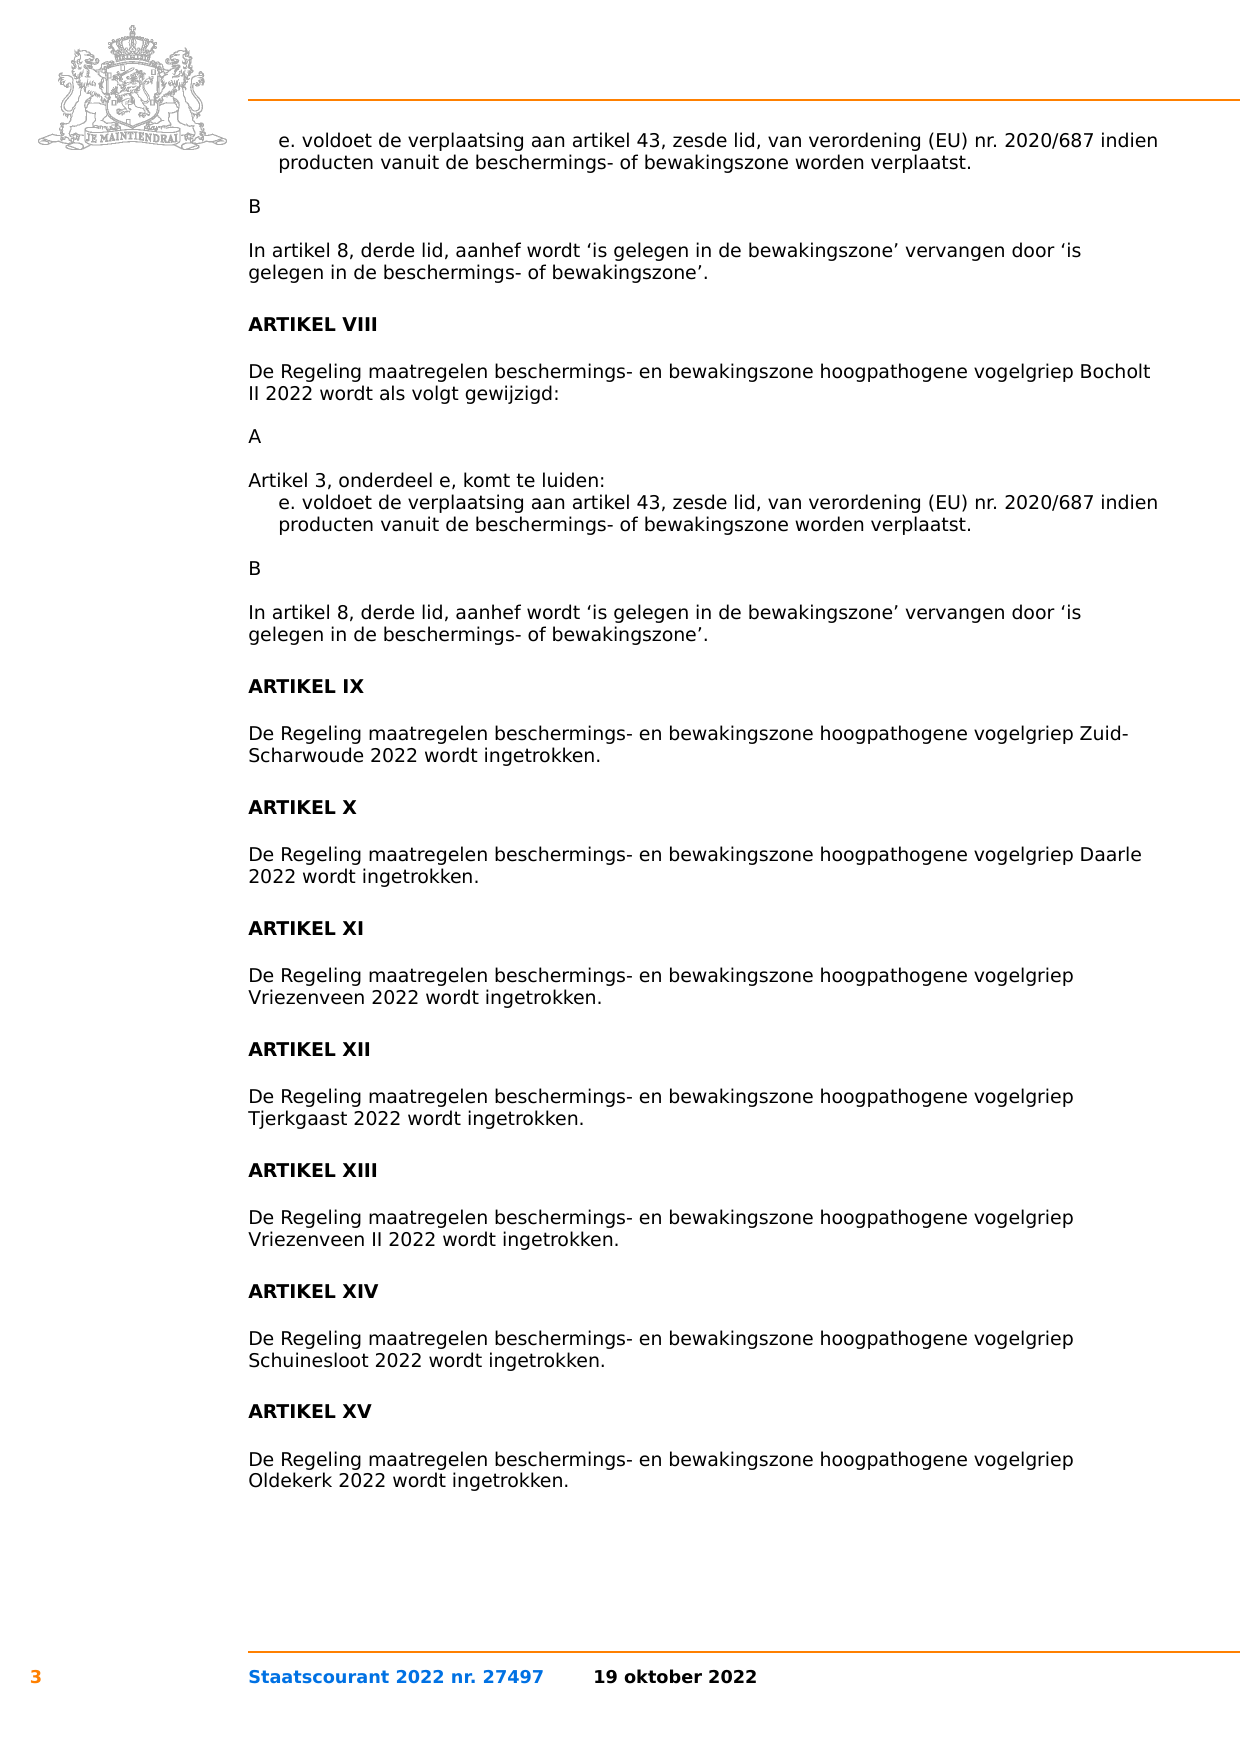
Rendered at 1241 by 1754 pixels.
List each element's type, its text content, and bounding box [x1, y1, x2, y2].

text De Regeling maatregelen beschermings- en bewakingszone hoogpathogene vogelgriep Zuid-Scharwoude 2022 wordt ingetrokken. [248, 723, 1163, 767]
subtitle ARTIKEL XIV [248, 1281, 1163, 1302]
subtitle ARTIKEL XIII [248, 1159, 1163, 1182]
text B [248, 558, 1163, 580]
picture [38, 25, 227, 150]
text De Regeling maatregelen beschermings- en bewakingszone hoogpathogene vogelgriep Tjerkgaast 2022 wordt ingetrokken. [248, 1086, 1163, 1129]
subtitle ARTIKEL XI [248, 918, 1163, 940]
text De Regeling maatregelen beschermings- en bewakingszone hoogpathogene vogelgriep Bocholt II 2022 wordt als volgt gewijzigd: [248, 361, 1163, 404]
subtitle ARTIKEL XII [248, 1039, 1163, 1061]
subtitle ARTIKEL VIII [248, 313, 1163, 336]
subtitle ARTIKEL X [248, 797, 1163, 819]
text A [248, 426, 1163, 448]
text De Regeling maatregelen beschermings- en bewakingszone hoogpathogene vogelgriep Schuinesloot 2022 wordt ingetrokken. [248, 1327, 1163, 1371]
text e. voldoet de verplaatsing aan artikel 43, zesde lid, van verordening (EU) nr. 2020/687 indien producten vanuit de beschermings- of bewakingszone worden verplaatst. [278, 130, 1163, 174]
text In artikel 8, derde lid, aanhef wordt ‘is gelegen in de bewakingszone’ vervangen door ‘is gelegen in de beschermings- of bewakingszone’. [248, 239, 1163, 283]
text B [248, 196, 1163, 218]
text De Regeling maatregelen beschermings- en bewakingszone hoogpathogene vogelgriep Vriezenveen II 2022 wordt ingetrokken. [248, 1207, 1163, 1251]
subtitle ARTIKEL IX [248, 676, 1163, 698]
text De Regeling maatregelen beschermings- en bewakingszone hoogpathogene vogelgriep Daarle 2022 wordt ingetrokken. [248, 844, 1163, 888]
text e. voldoet de verplaatsing aan artikel 43, zesde lid, van verordening (EU) nr. 2020/687 indien producten vanuit de beschermings- of bewakingszone worden verplaatst. [278, 492, 1163, 536]
subtitle ARTIKEL XV [248, 1401, 1163, 1423]
text De Regeling maatregelen beschermings- en bewakingszone hoogpathogene vogelgriep Vriezenveen 2022 wordt ingetrokken. [248, 965, 1163, 1009]
text In artikel 8, derde lid, aanhef wordt ‘is gelegen in de bewakingszone’ vervangen door ‘is gelegen in de beschermings- of bewakingszone’. [248, 602, 1163, 646]
text Artikel 3, onderdeel e, komt te luiden: [248, 470, 1163, 492]
text De Regeling maatregelen beschermings- en bewakingszone hoogpathogene vogelgriep Oldekerk 2022 wordt ingetrokken. [248, 1448, 1163, 1492]
